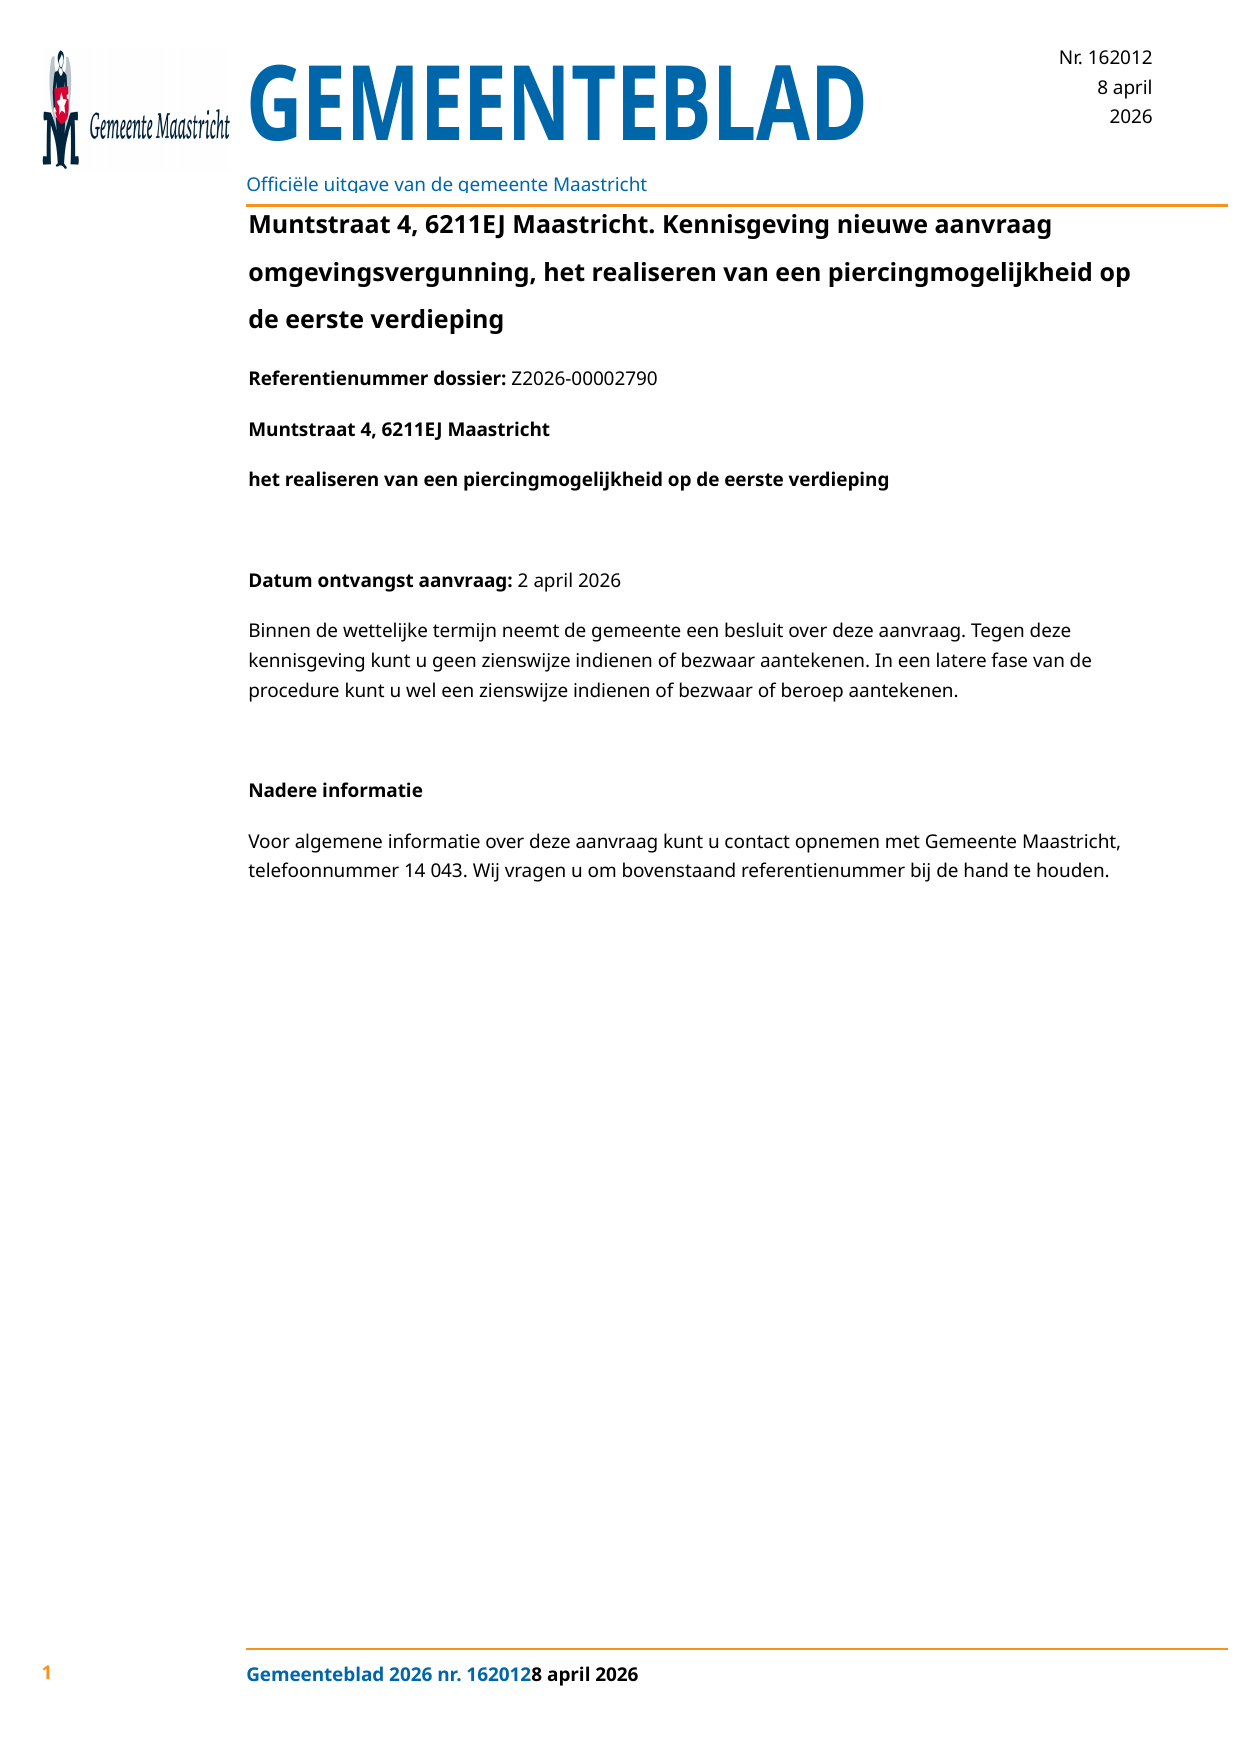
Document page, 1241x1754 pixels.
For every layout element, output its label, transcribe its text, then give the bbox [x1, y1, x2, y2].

text Datum ontvangst aanvraag: 2 april 2026 [248, 567, 1152, 593]
text Referentienummer dossier: Z2026-00002790 [248, 366, 1152, 391]
text Muntstraat 4, 6211EJ Maastricht. Kennisgeving nieuwe aanvraag omgevingsvergunning, het realiseren van een piercingmogelijkheid op de eerste verdieping [248, 207, 1152, 336]
text Muntstraat 4, 6211EJ Maastricht [248, 416, 1152, 442]
text Binnen de wettelijke termijn neemt de gemeente een besluit over deze aanvraag. Tegen deze kennisgeving kunt u geen zienswijze indienen of bezwaar aantekenen. In een latere fase van de procedure kunt u wel een zienswijze indienen of bezwaar of beroep aantekenen. [248, 618, 1152, 702]
picture [41, 47, 231, 172]
text Voor algemene informatie over deze aanvraag kunt u contact opnemen met Gemeente Maastricht, telefoonnummer 14 043. Wij vragen u om bovenstaand referentienummer bij de hand te houden. [248, 828, 1152, 883]
text het realiseren van een piercingmogelijkheid op de eerste verdieping [248, 466, 1152, 492]
text Nadere informatie [248, 778, 1152, 803]
